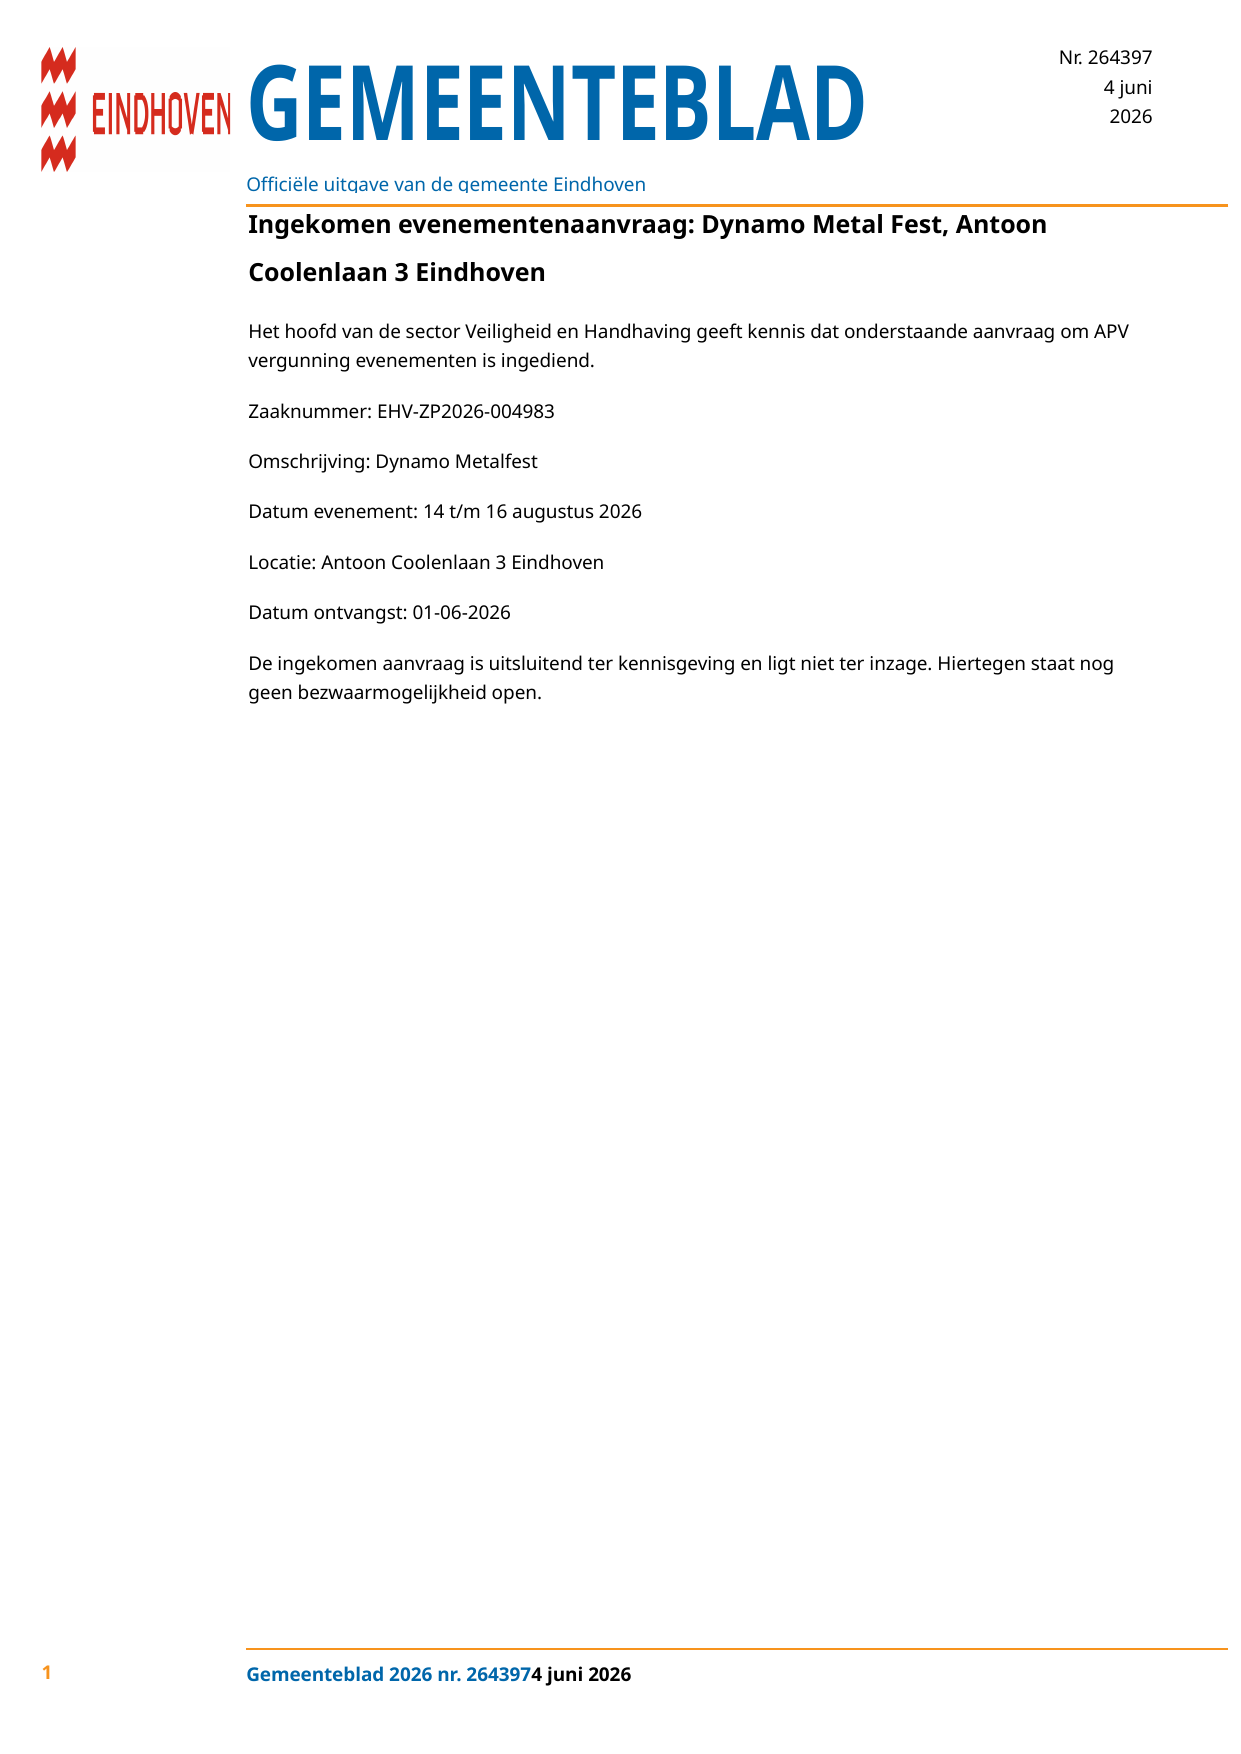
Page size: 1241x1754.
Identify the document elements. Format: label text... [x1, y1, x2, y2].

text Zaaknummer: EHV-ZP2026-004983 [248, 398, 1152, 424]
text Ingekomen evenementenaanvraag: Dynamo Metal Fest, Antoon Coolenlaan 3 Eindhoven [248, 207, 1152, 288]
text Het hoofd van de sector Veiligheid en Handhaving geeft kennis dat onderstaande aanvraag om APV vergunning evenementen is ingediend. [248, 318, 1152, 373]
text Datum ontvangst: 01-06-2026 [248, 599, 1152, 625]
text Omschrijving: Dynamo Metalfest [248, 448, 1152, 474]
text Locatie: Antoon Coolenlaan 3 Eindhoven [248, 549, 1152, 575]
text Datum evenement: 14 t/m 16 augustus 2026 [248, 499, 1152, 524]
picture [41, 47, 231, 172]
text De ingekomen aanvraag is uitsluitend ter kennisgeving en ligt niet ter inzage. Hiertegen staat nog geen bezwaarmogelijkheid open. [248, 650, 1152, 705]
